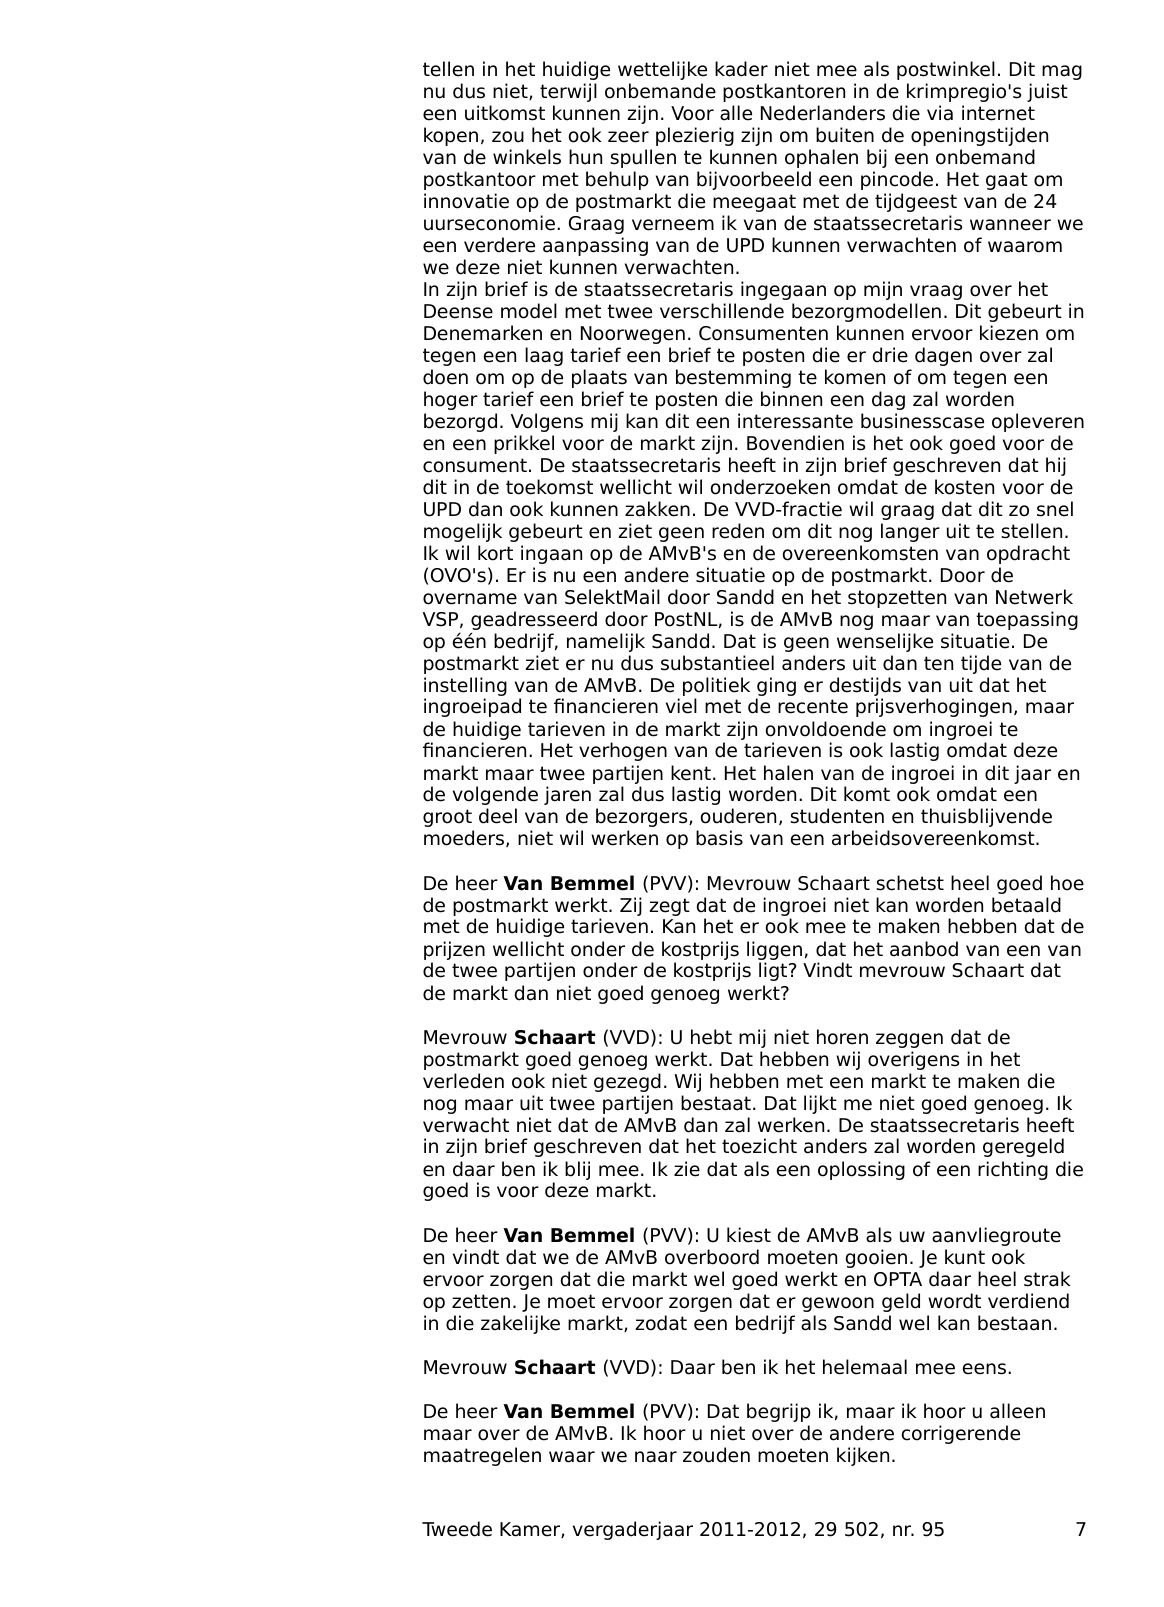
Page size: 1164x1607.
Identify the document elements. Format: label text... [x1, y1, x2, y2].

text Ik wil kort ingaan op de AMvB's en de overeenkomsten van opdracht (OVO's). Er is nu een andere situatie op de postmarkt. Door de overname van SelektMail door Sandd en het stopzetten van Netwerk VSP, geadresseerd door PostNL, is de AMvB nog maar van toepassing op één bedrijf, namelijk Sandd. Dat is geen wenselijke situatie. De postmarkt ziet er nu dus substantieel anders uit dan ten tijde van de instelling van de AMvB. De politiek ging er destijds van uit dat het ingroeipad te financieren viel met de recente prijsverhogingen, maar de huidige tarieven in de markt zijn onvoldoende om ingroei te financieren. Het verhogen van de tarieven is ook lastig omdat deze markt maar twee partijen kent. Het halen van de ingroei in dit jaar en de volgende jaren zal dus lastig worden. Dit komt ook omdat een groot deel van de bezorgers, ouderen, studenten en thuisblijvende moeders, niet wil werken op basis van een arbeidsovereenkomst. [422, 543, 1087, 850]
text tellen in het huidige wettelijke kader niet mee als postwinkel. Dit mag nu dus niet, terwijl onbemande postkantoren in de krimpregio's juist een uitkomst kunnen zijn. Voor alle Nederlanders die via internet kopen, zou het ook zeer plezierig zijn om buiten de openingstijden van de winkels hun spullen te kunnen ophalen bij een onbemand postkantoor met behulp van bijvoorbeeld een pincode. Het gaat om innovatie op de postmarkt die meegaat met de tijdgeest van de 24 uurseconomie. Graag verneem ik van de staatssecretaris wanneer we een verdere aanpassing van de UPD kunnen verwachten of waarom we deze niet kunnen verwachten. [422, 59, 1087, 279]
text De heer Van Bemmel (PVV): Dat begrijp ik, maar ik hoor u alleen maar over de AMvB. Ik hoor u niet over de andere corrigerende maatregelen waar we naar zouden moeten kijken. [422, 1401, 1087, 1467]
text In zijn brief is de staatssecretaris ingegaan op mijn vraag over het Deense model met twee verschillende bezorgmodellen. Dit gebeurt in Denemarken en Noorwegen. Consumenten kunnen ervoor kiezen om tegen een laag tarief een brief te posten die er drie dagen over zal doen om op de plaats van bestemming te komen of om tegen een hoger tarief een brief te posten die binnen een dag zal worden bezorgd. Volgens mij kan dit een interessante businesscase opleveren en een prikkel voor de markt zijn. Bovendien is het ook goed voor de consument. De staatssecretaris heeft in zijn brief geschreven dat hij dit in de toekomst wellicht wil onderzoeken omdat de kosten voor de UPD dan ook kunnen zakken. De VVD-fractie wil graag dat dit zo snel mogelijk gebeurt en ziet geen reden om dit nog langer uit te stellen. [422, 279, 1087, 543]
text Mevrouw Schaart (VVD): U hebt mij niet horen zeggen dat de postmarkt goed genoeg werkt. Dat hebben wij overigens in het verleden ook niet gezegd. Wij hebben met een markt te maken die nog maar uit twee partijen bestaat. Dat lijkt me niet goed genoeg. Ik verwacht niet dat de AMvB dan zal werken. De staatssecretaris heeft in zijn brief geschreven dat het toezicht anders zal worden geregeld en daar ben ik blij mee. Ik zie dat als een oplossing of een richting die goed is voor deze markt. [422, 1027, 1087, 1202]
text De heer Van Bemmel (PVV): Mevrouw Schaart schetst heel goed hoe de postmarkt werkt. Zij zegt dat de ingroei niet kan worden betaald met de huidige tarieven. Kan het er ook mee te maken hebben dat de prijzen wellicht onder de kostprijs liggen, dat het aanbod van een van de twee partijen onder de kostprijs ligt? Vindt mevrouw Schaart dat de markt dan niet goed genoeg werkt? [422, 872, 1087, 1004]
text De heer Van Bemmel (PVV): U kiest de AMvB als uw aanvliegroute en vindt dat we de AMvB overboord moeten gooien. Je kunt ook ervoor zorgen dat die markt wel goed werkt en OPTA daar heel strak op zetten. Je moet ervoor zorgen dat er gewoon geld wordt verdiend in die zakelijke markt, zodat een bedrijf als Sandd wel kan bestaan. [422, 1224, 1087, 1334]
text Mevrouw Schaart (VVD): Daar ben ik het helemaal mee eens. [422, 1357, 1087, 1379]
